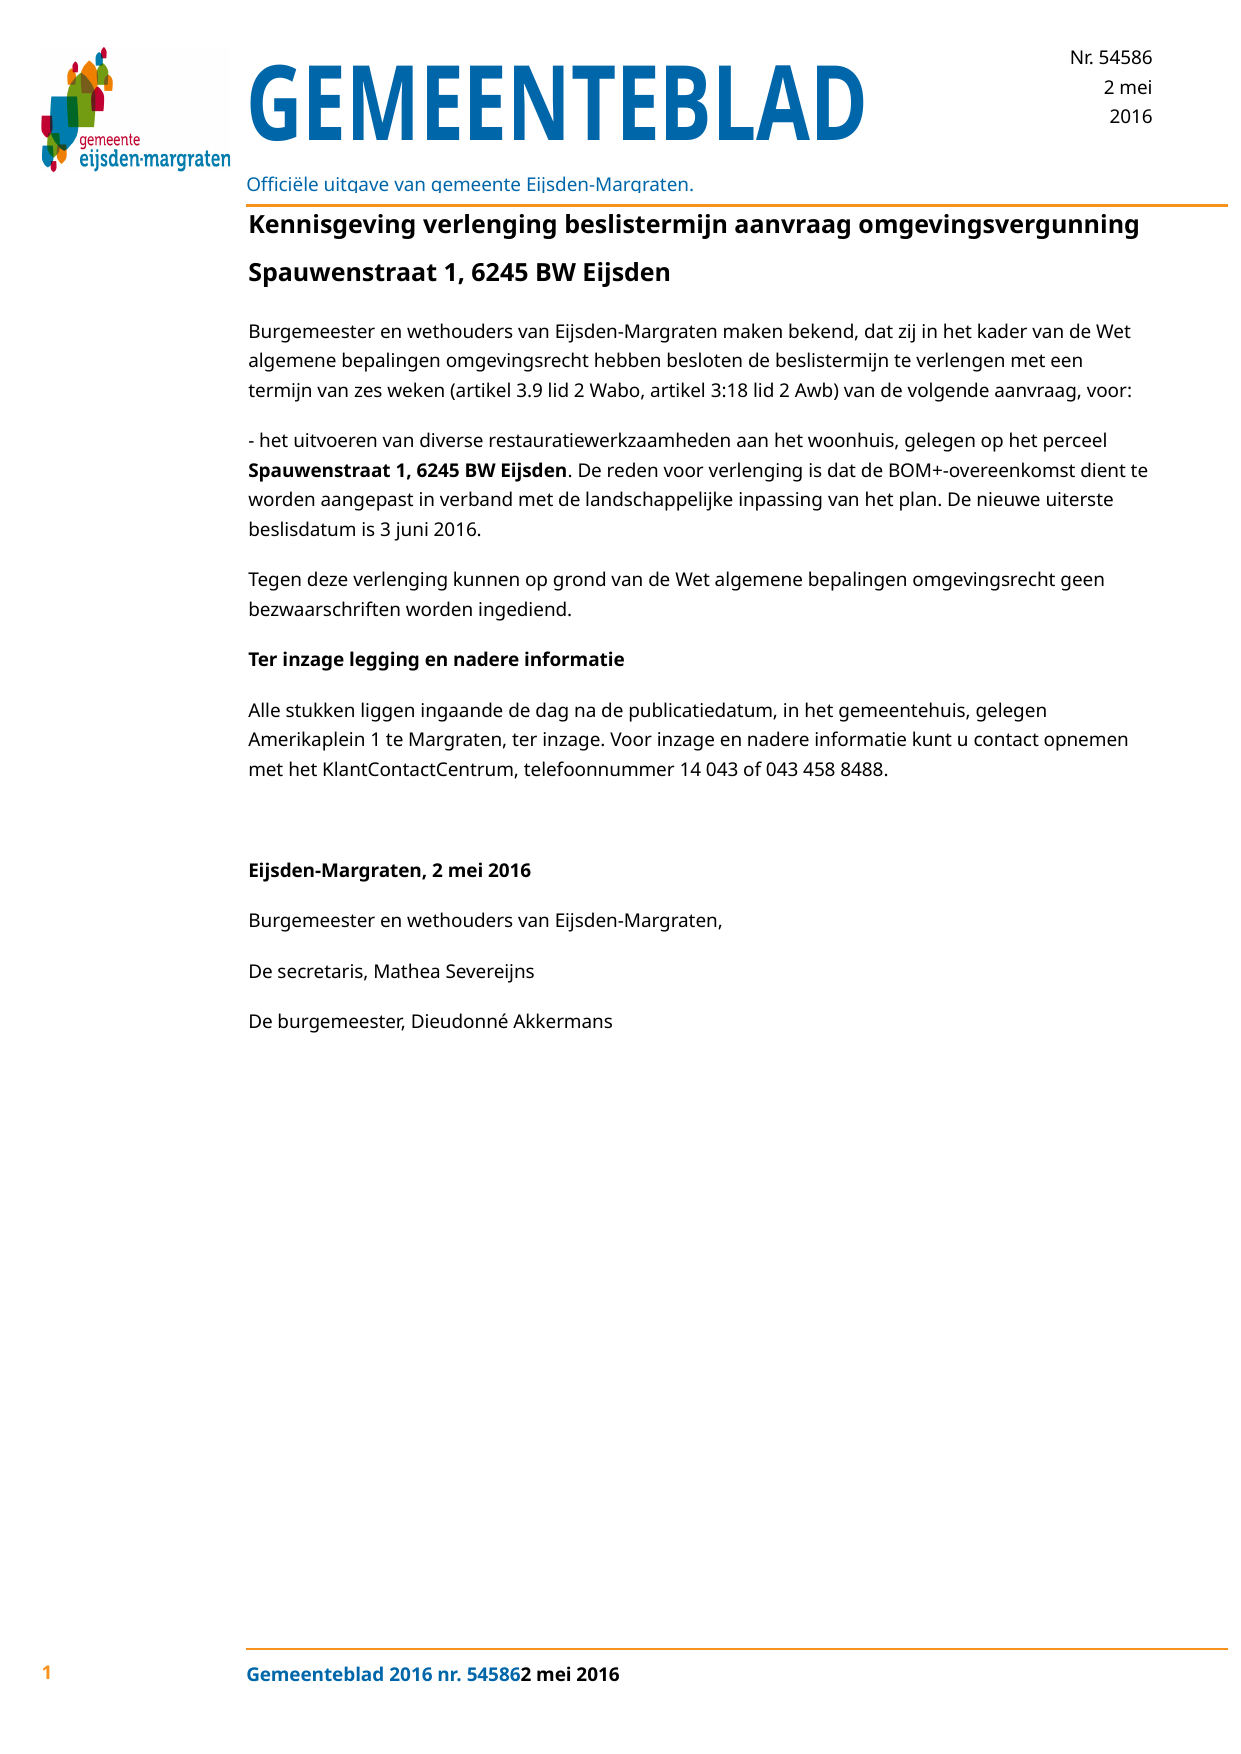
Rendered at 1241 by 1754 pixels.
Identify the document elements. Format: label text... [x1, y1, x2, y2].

text Burgemeester en wethouders van Eijsden-Margraten, [248, 907, 1152, 933]
text Alle stukken liggen ingaande de dag na de publicatiedatum, in het gemeentehuis, gelegen Amerikaplein 1 te Margraten, ter inzage. Voor inzage en nadere informatie kunt u contact opnemen met het KlantContactCentrum, telefoonnummer 14 043 of 043 458 8488. [248, 697, 1152, 782]
text De secretaris, Mathea Severeijns [248, 958, 1152, 984]
text Burgemeester en wethouders van Eijsden-Margraten maken bekend, dat zij in het kader van de Wet algemene bepalingen omgevingsrecht hebben besloten de beslistermijn te verlengen met een termijn van zes weken (artikel 3.9 lid 2 Wabo, artikel 3:18 lid 2 Awb) van de volgende aanvraag, voor: [248, 318, 1152, 403]
text Tegen deze verlenging kunnen op grond van de Wet algemene bepalingen omgevingsrecht geen bezwaarschriften worden ingediend. [248, 567, 1152, 622]
picture [41, 47, 231, 172]
text Kennisgeving verlenging beslistermijn aanvraag omgevingsvergunning Spauwenstraat 1, 6245 BW Eijsden [248, 207, 1152, 288]
text Eijsden-Margraten, 2 mei 2016 [248, 857, 1152, 883]
text Ter inzage legging en nadere informatie [248, 647, 1152, 672]
text De burgemeester, Dieudonné Akkermans [248, 1008, 1152, 1034]
text - het uitvoeren van diverse restauratiewerkzaamheden aan het woonhuis, gelegen op het perceel Spauwenstraat 1, 6245 BW Eijsden. De reden voor verlenging is dat de BOM+-overeenkomst dient te worden aangepast in verband met de landschappelijke inpassing van het plan. De nieuwe uiterste beslisdatum is 3 juni 2016. [248, 427, 1152, 542]
